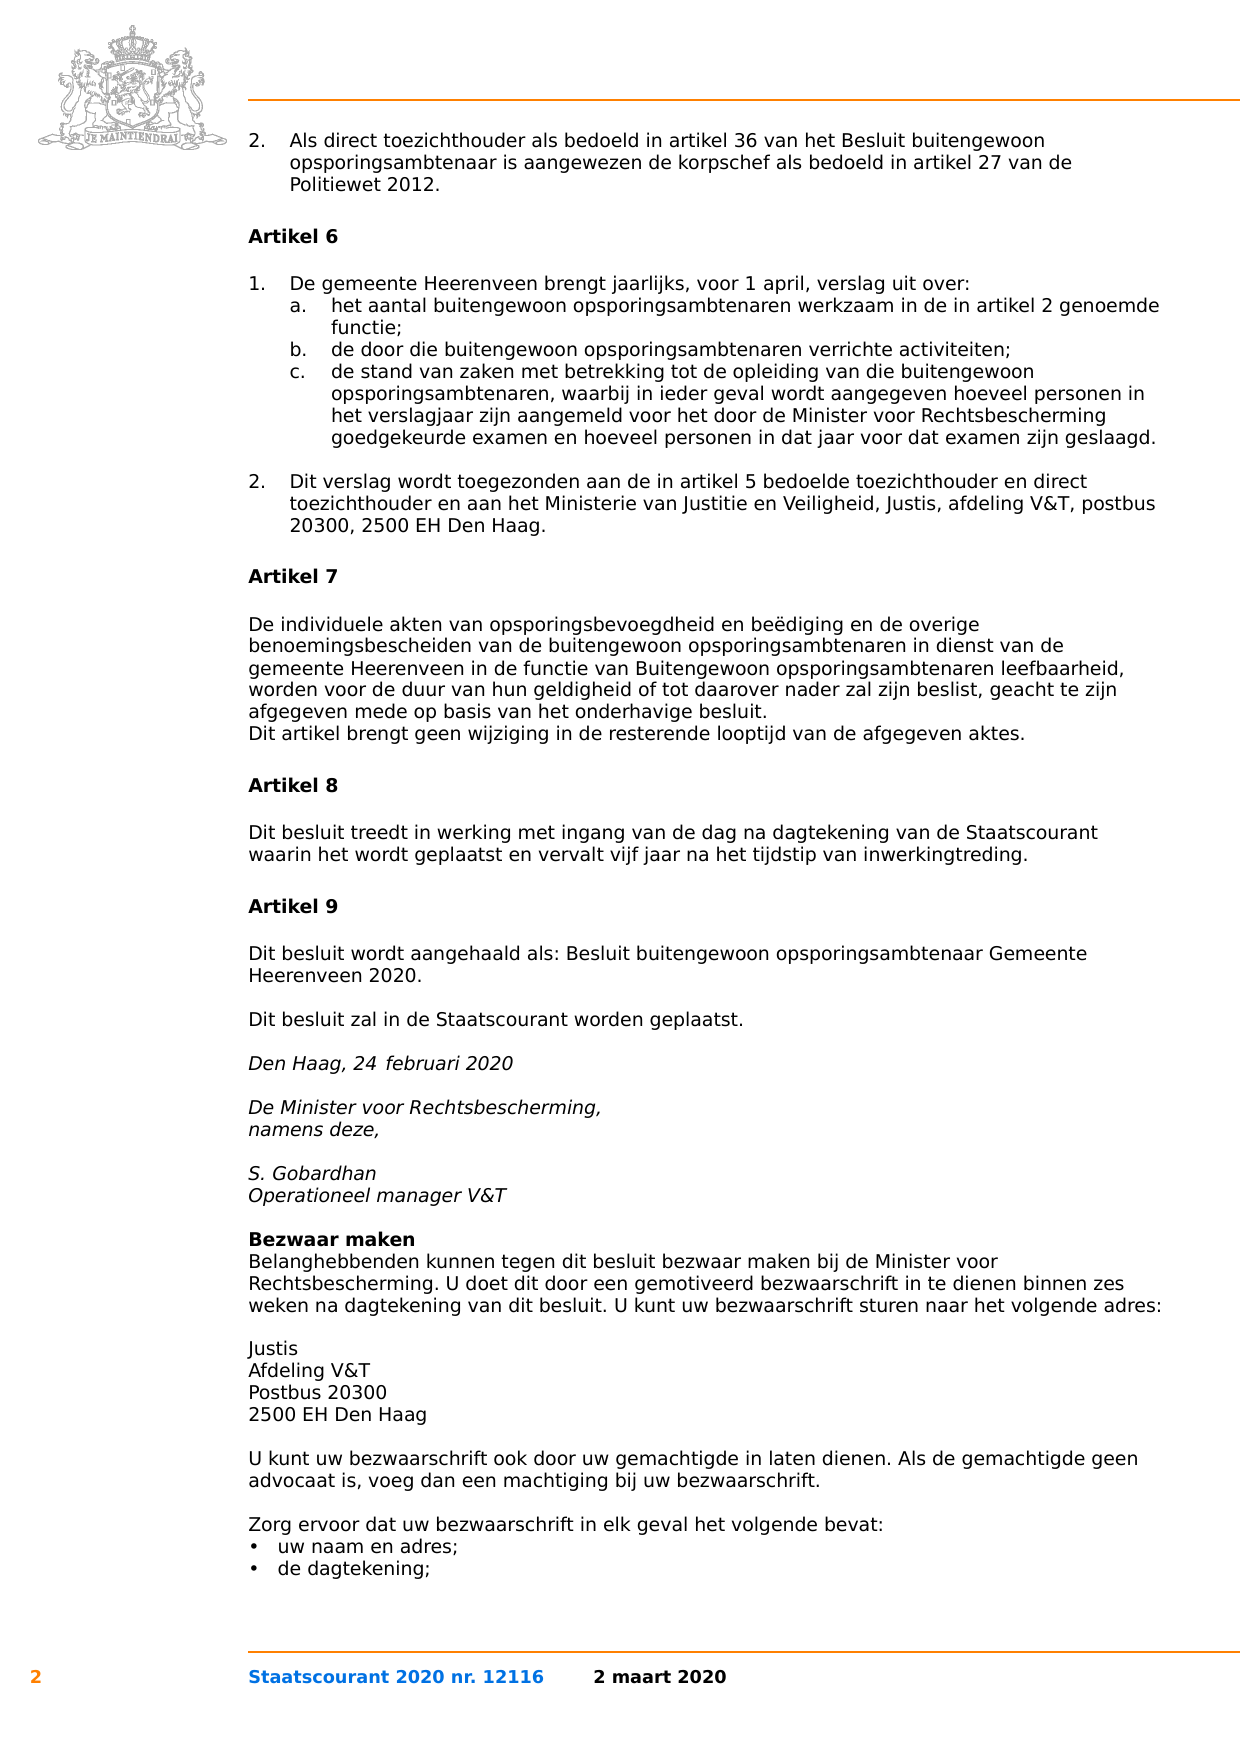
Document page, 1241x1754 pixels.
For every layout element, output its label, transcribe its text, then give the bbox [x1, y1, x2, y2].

text Belanghebbenden kunnen tegen dit besluit bezwaar maken bij de Minister voor Rechtsbescherming. U doet dit door een gemotiveerd bezwaarschrift in te dienen binnen zes weken na dagtekening van dit besluit. U kunt uw bezwaarschrift sturen naar het volgende adres: [248, 1251, 1163, 1316]
text • de dagtekening; [248, 1558, 1163, 1580]
subtitle Artikel 9 [248, 896, 1163, 918]
subtitle Artikel 7 [248, 566, 1163, 588]
text Bezwaar maken [248, 1228, 1163, 1251]
picture [38, 25, 227, 150]
text Dit artikel brengt geen wijziging in de resterende looptijd van de afgegeven aktes. [248, 723, 1163, 745]
text Dit besluit treedt in werking met ingang van de dag na dagtekening van de Staatscourant waarin het wordt geplaatst en vervalt vijf jaar na het tijdstip van inwerkingtreding. [248, 822, 1163, 866]
text Den Haag, 24 februari 2020 [248, 1053, 1163, 1075]
text a. het aantal buitengewoon opsporingsambtenaren werkzaam in de in artikel 2 genoemde functie; [289, 295, 1163, 339]
text De individuele akten van opsporingsbevoegdheid en beëdiging en de overige benoemingsbescheiden van de buitengewoon opsporingsambtenaren in dienst van de gemeente Heerenveen in de functie van Buitengewoon opsporingsambtenaren leefbaarheid, worden voor de duur van hun geldigheid of tot daarover nader zal zijn beslist, geacht te zijn afgegeven mede op basis van het onderhavige besluit. [248, 613, 1163, 723]
text Zorg ervoor dat uw bezwaarschrift in elk geval het volgende bevat: [248, 1514, 1163, 1536]
text Dit besluit wordt aangehaald als: Besluit buitengewoon opsporingsambtenaar Gemeente Heerenveen 2020. [248, 943, 1163, 987]
text 1. De gemeente Heerenveen brengt jaarlijks, voor 1 april, verslag uit over: [248, 273, 1163, 295]
text Postbus 20300 [248, 1382, 1163, 1404]
text Justis [248, 1338, 1163, 1360]
text 2500 EH Den Haag [248, 1404, 1163, 1426]
text U kunt uw bezwaarschrift ook door uw gemachtigde in laten dienen. Als de gemachtigde geen advocaat is, voeg dan een machtiging bij uw bezwaarschrift. [248, 1448, 1163, 1492]
text c. de stand van zaken met betrekking tot de opleiding van die buitengewoon opsporingsambtenaren, waarbij in ieder geval wordt aangegeven hoeveel personen in het verslagjaar zijn aangemeld voor het door de Minister voor Rechtsbescherming goedgekeurde examen en hoeveel personen in dat jaar voor dat examen zijn geslaagd. [289, 361, 1163, 449]
text • uw naam en adres; [248, 1536, 1163, 1558]
subtitle Artikel 6 [248, 226, 1163, 248]
text De Minister voor Rechtsbescherming, namens deze, S. Gobardhan Operationeel manager V&T [248, 1097, 1163, 1207]
text 2. Als direct toezichthouder als bedoeld in artikel 36 van het Besluit buitengewoon opsporingsambtenaar is aangewezen de korpschef als bedoeld in artikel 27 van de Politiewet 2012. [248, 130, 1163, 196]
text Dit besluit zal in de Staatscourant worden geplaatst. [248, 1009, 1163, 1031]
subtitle Artikel 8 [248, 775, 1163, 797]
text 2. Dit verslag wordt toegezonden aan de in artikel 5 bedoelde toezichthouder en direct toezichthouder en aan het Ministerie van Justitie en Veiligheid, Justis, afdeling V&T, postbus 20300, 2500 EH Den Haag. [248, 471, 1163, 536]
text Afdeling V&T [248, 1360, 1163, 1382]
text b. de door die buitengewoon opsporingsambtenaren verrichte activiteiten; [289, 339, 1163, 361]
